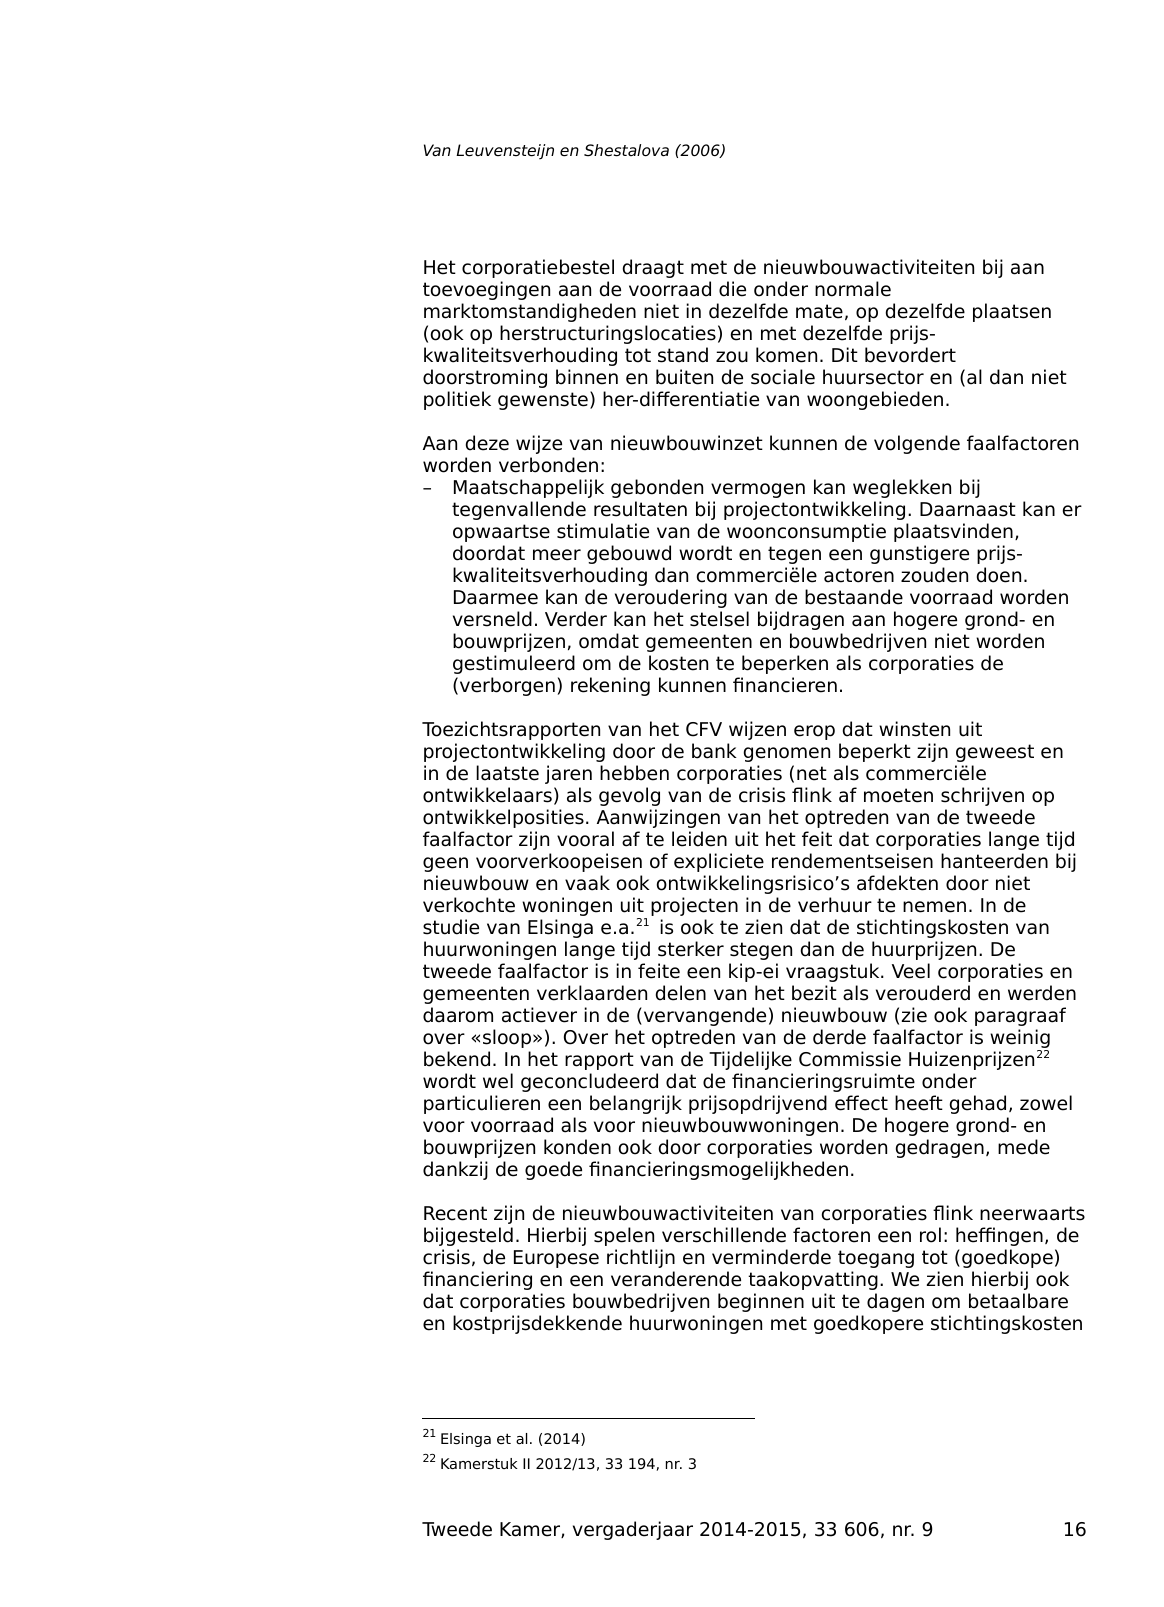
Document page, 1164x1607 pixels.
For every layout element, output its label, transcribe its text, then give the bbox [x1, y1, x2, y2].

text Kamerstuk II 2012/13, 33 194, nr. 3 [422, 1452, 1087, 1474]
text Toezichtsrapporten van het CFV wijzen erop dat winsten uit projectontwikkeling door de bank genomen beperkt zijn geweest en in de laatste jaren hebben corporaties (net als commerciële ontwikkelaars) als gevolg van de crisis flink af moeten schrijven op ontwikkelposities. Aanwijzingen van het optreden van de tweede faalfactor zijn vooral af te leiden uit het feit dat corporaties lange tijd geen voorverkoopeisen of expliciete rendementseisen hanteerden bij nieuwbouw en vaak ook ontwikkelingsrisico’s afdekten door niet verkochte woningen uit projecten in de verhuur te nemen. In de studie van Elsinga e.a. is ook te zien dat de stichtingskosten van huurwoningen lange tijd sterker stegen dan de huurprijzen. De tweede faalfactor is in feite een kip-ei vraagstuk. Veel corporaties en gemeenten verklaarden delen van het bezit als verouderd en werden daarom actiever in de (vervangende) nieuwbouw (zie ook paragraaf over «sloop»). Over het optreden van de derde faalfactor is weinig bekend. In het rapport van de Tijdelijke Commissie Huizenprijzen wordt wel geconcludeerd dat de financieringsruimte onder particulieren een belangrijk prijsopdrijvend effect heeft gehad, zowel voor voorraad als voor nieuwbouwwoningen. De hogere grond- en bouwprijzen konden ook door corporaties worden gedragen, mede dankzij de goede financieringsmogelijkheden. [422, 719, 1087, 1181]
text Van Leuvensteijn en Shestalova (2006) [422, 142, 960, 160]
text Recent zijn de nieuwbouwactiviteiten van corporaties flink neerwaarts bijgesteld. Hierbij spelen verschillende factoren een rol: heffingen, de crisis, de Europese richtlijn en verminderde toegang tot (goedkope) financiering en een veranderende taakopvatting. We zien hierbij ook dat corporaties bouwbedrijven beginnen uit te dagen om betaalbare en kostprijsdekkende huurwoningen met goedkopere stichtingskosten [422, 1203, 1087, 1334]
text – Maatschappelijk gebonden vermogen kan weglekken bij tegenvallende resultaten bij projectontwikkeling. Daarnaast kan er opwaartse stimulatie van de woonconsumptie plaatsvinden, doordat meer gebouwd wordt en tegen een gunstigere prijs-kwaliteitsverhouding dan commerciële actoren zouden doen. Daarmee kan de veroudering van de bestaande voorraad worden versneld. Verder kan het stelsel bijdragen aan hogere grond- en bouwprijzen, omdat gemeenten en bouwbedrijven niet worden gestimuleerd om de kosten te beperken als corporaties de (verborgen) rekening kunnen financieren. [422, 477, 1087, 697]
text Het corporatiebestel draagt met de nieuwbouwactiviteiten bij aan toevoegingen aan de voorraad die onder normale marktomstandigheden niet in dezelfde mate, op dezelfde plaatsen (ook op herstructuringslocaties) en met dezelfde prijs-kwaliteitsverhouding tot stand zou komen. Dit bevordert doorstroming binnen en buiten de sociale huursector en (al dan niet politiek gewenste) her-differentiatie van woongebieden. [422, 257, 1087, 411]
text Elsinga et al. (2014) [422, 1427, 1087, 1449]
text Aan deze wijze van nieuwbouwinzet kunnen de volgende faalfactoren worden verbonden: [422, 433, 1087, 477]
